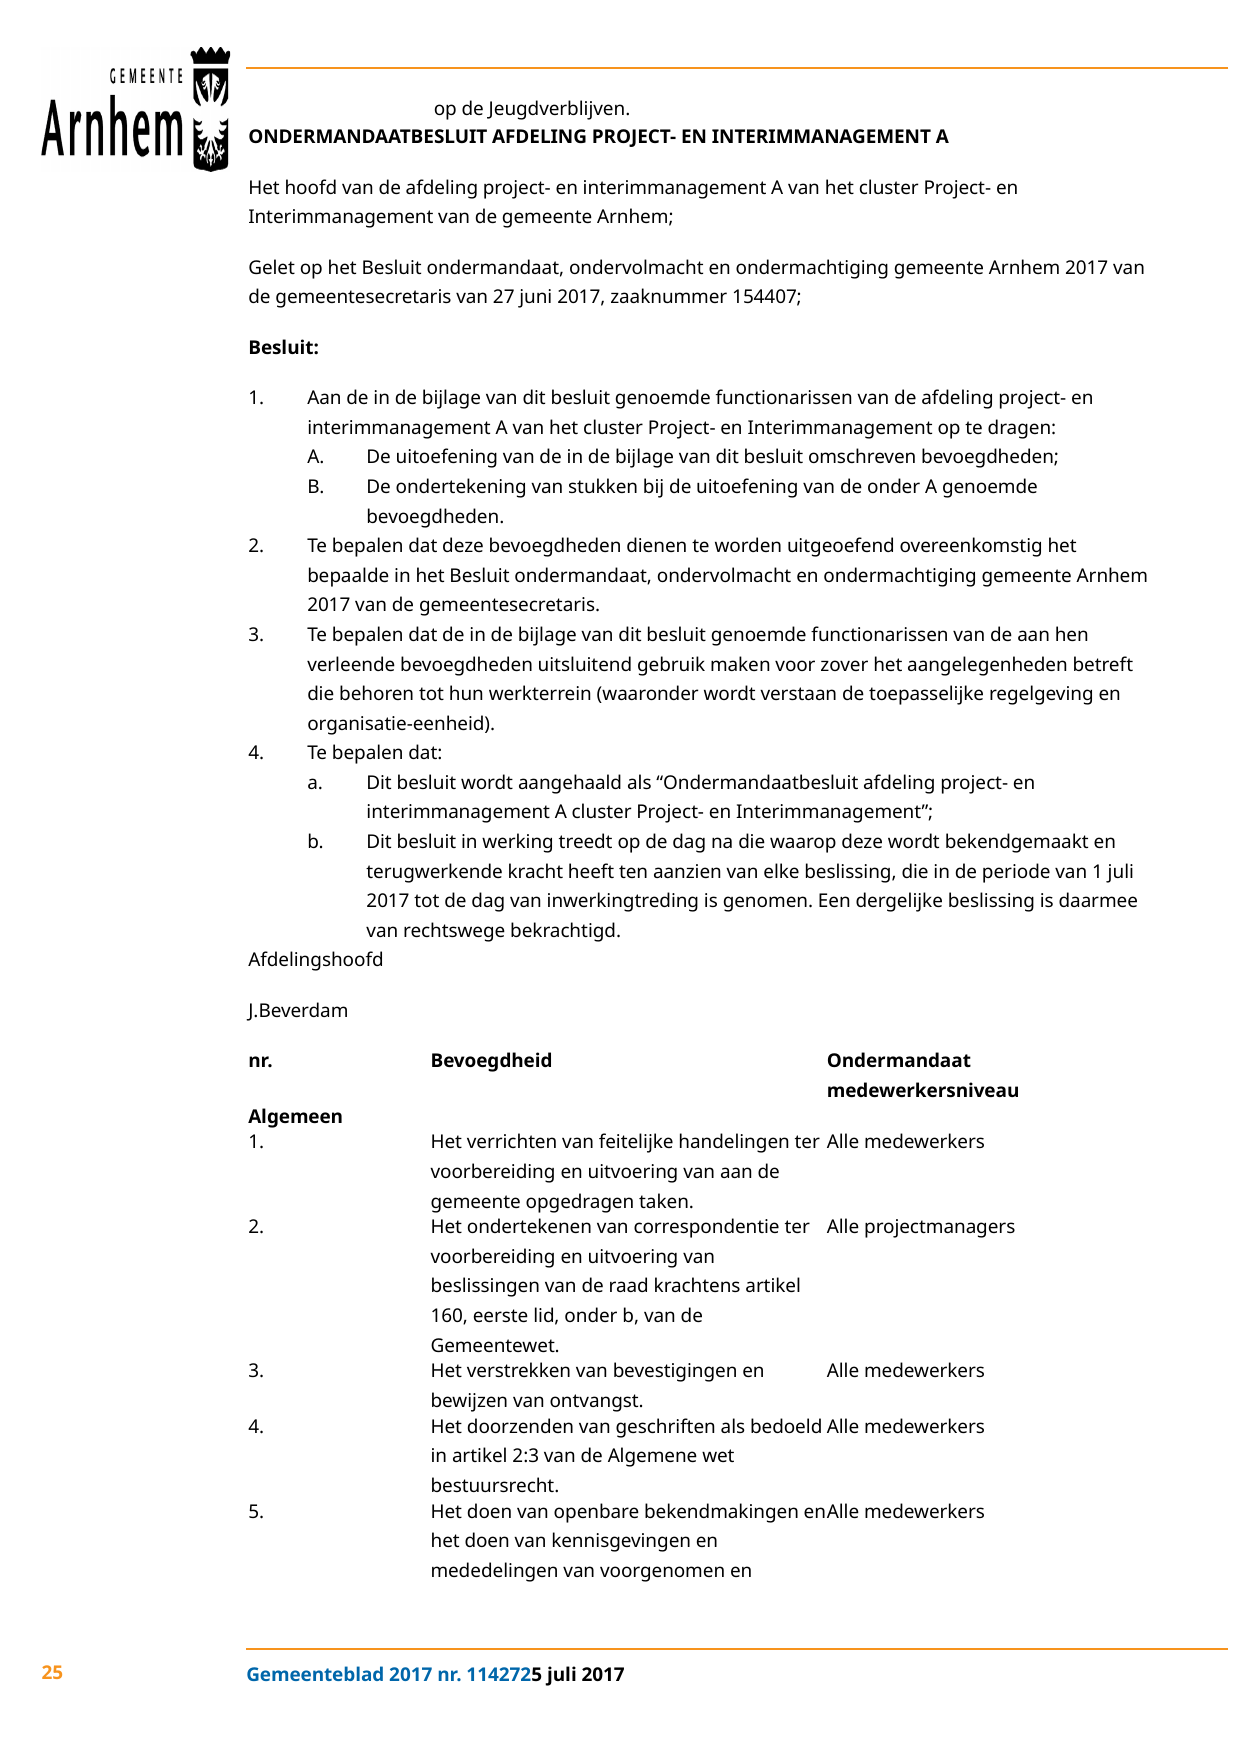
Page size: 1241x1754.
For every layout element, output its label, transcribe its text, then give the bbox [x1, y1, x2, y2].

text Gelet op het Besluit ondermandaat, ondervolmacht en ondermachtiging gemeente Arnhem 2017 van de gemeentesecretaris van 27 juni 2017, zaaknummer 154407; [248, 254, 1152, 309]
list Te bepalen dat de in de bijlage van dit besluit genoemde functionarissen van de aan hen verleende bevoegdheden uitsluitend gebruik maken voor zover het aangelegenheden betreft die behoren tot hun werkterrein (waaronder wordt verstaan de toepasselijke regelgeving en organisatie-eenheid). [248, 621, 1152, 736]
text Besluit: [248, 334, 1152, 360]
table_cell Alle medewerkers [827, 1358, 1152, 1413]
table_cell [837, 95, 1152, 121]
table_cell Het doorzenden van geschriften als bedoeld in artikel 2:3 van de Algemene wet bestuursrecht. [430, 1413, 827, 1498]
table_cell Alle medewerkers [827, 1498, 1152, 1583]
text J.Beverdam [248, 997, 1152, 1023]
table_header nr. [248, 1048, 430, 1103]
table_cell Het doen van openbare bekendmakingen en het doen van kennisgevingen en mededelingen van voorgenomen en [430, 1498, 827, 1583]
table_cell Het verstrekken van bevestigingen en bewijzen van ontvangst. [430, 1358, 827, 1413]
table_cell Algemeen [248, 1103, 1152, 1129]
table_cell Alle projectmanagers [827, 1214, 1152, 1358]
text Het hoofd van de afdeling project- en interimmanagement A van het cluster Project- en Interimmanagement van de gemeente Arnhem; [248, 174, 1152, 229]
table_cell 5. [248, 1498, 430, 1583]
table_cell [248, 95, 433, 121]
table_cell 4. [248, 1413, 430, 1498]
table_cell Het verrichten van feitelijke handelingen ter voorbereiding en uitvoering van aan de gemeente opgedragen taken. [430, 1129, 827, 1213]
table_cell Het ondertekenen van correspondentie ter voorbereiding en uitvoering van beslissingen van de raad krachtens artikel 160, eerste lid, onder b, van de Gemeentewet. [430, 1214, 827, 1358]
table_cell Alle medewerkers [827, 1129, 1152, 1213]
picture [41, 47, 231, 172]
text Afdelingshoofd [248, 947, 1152, 972]
table_cell 3. [248, 1358, 430, 1413]
table_cell 2. [248, 1214, 430, 1358]
list Te bepalen dat deze bevoegdheden dienen te worden uitgeoefend overeenkomstig het bepaalde in het Besluit ondermandaat, ondervolmacht en ondermachtiging gemeente Arnhem 2017 van de gemeentesecretaris. [248, 532, 1152, 617]
list Aan de in de bijlage van dit besluit genoemde functionarissen van de afdeling project- en interimmanagement A van het cluster Project- en Interimmanagement op te dragen: [248, 384, 1152, 440]
table_header Bevoegdheid [430, 1048, 827, 1103]
table_cell 1. [248, 1129, 430, 1213]
table_cell op de Jeugdverblijven. [434, 95, 837, 121]
list Dit besluit wordt aangehaald als “Ondermandaatbesluit afdeling project- en interimmanagement A cluster Project- en Interimmanagement”; [307, 769, 1152, 824]
table_header Ondermandaat medewerkersniveau [827, 1048, 1152, 1103]
list Te bepalen dat: [248, 739, 1152, 765]
list Dit besluit in werking treedt op de dag na die waarop deze wordt bekendgemaakt en terugwerkende kracht heeft ten aanzien van elke beslissing, die in de periode van 1 juli 2017 tot de dag van inwerkingtreding is genomen. Een dergelijke beslissing is daarmee van rechtswege bekrachtigd. [307, 828, 1152, 943]
list De ondertekening van stukken bij de uitoefening van de onder A genoemde bevoegdheden. [307, 473, 1152, 529]
table_cell Alle medewerkers [827, 1413, 1152, 1498]
list De uitoefening van de in de bijlage van dit besluit omschreven bevoegdheden; [307, 444, 1152, 469]
text ONDERMANDAATBESLUIT AFDELING PROJECT- EN INTERIMMANAGEMENT A [248, 124, 1152, 149]
